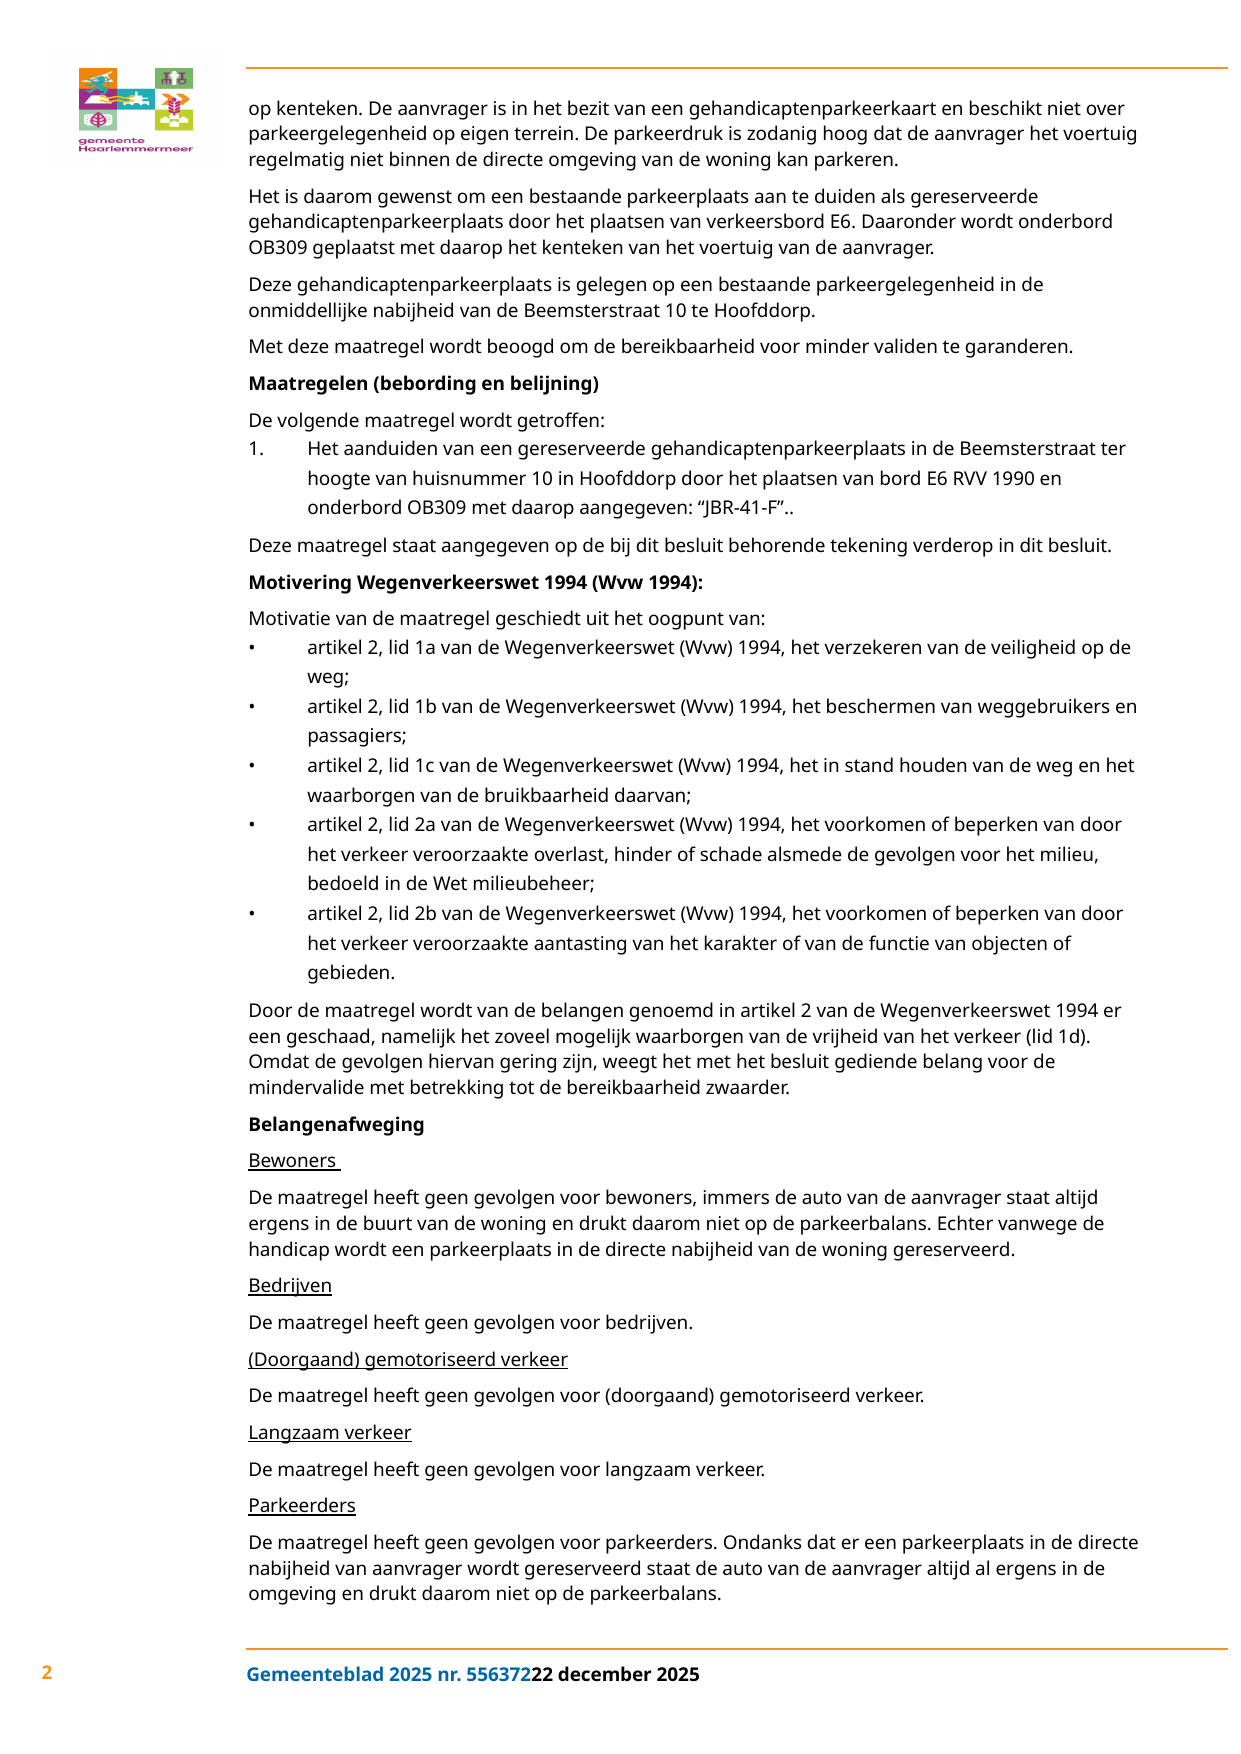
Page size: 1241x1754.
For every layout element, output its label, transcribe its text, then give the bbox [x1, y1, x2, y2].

list artikel 2, lid 1b van de Wegenverkeerswet (Wvw) 1994, het beschermen van weggebruikers en passagiers; [248, 693, 1152, 748]
text op kenteken. De aanvrager is in het bezit van een gehandicaptenparkeerkaart en beschikt niet over parkeergelegenheid op eigen terrein. De parkeerdruk is zodanig hoog dat de aanvrager het voertuig regelmatig niet binnen de directe omgeving van de woning kan parkeren. [248, 95, 1152, 172]
text Parkeerders [248, 1492, 1152, 1518]
list artikel 2, lid 2a van de Wegenverkeerswet (Wvw) 1994, het voorkomen of beperken van door het verkeer veroorzaakte overlast, hinder of schade alsmede de gevolgen voor het milieu, bedoeld in de Wet milieubeheer; [248, 811, 1152, 896]
picture [41, 47, 231, 172]
text De maatregel heeft geen gevolgen voor bewoners, immers de auto van de aanvrager staat altijd ergens in de buurt van de woning en drukt daarom niet op de parkeerbalans. Echter vanwege de handicap wordt een parkeerplaats in de directe nabijheid van de woning gereserveerd. [248, 1184, 1152, 1262]
text De maatregel heeft geen gevolgen voor parkeerders. Ondanks dat er een parkeerplaats in de directe nabijheid van aanvrager wordt gereserveerd staat de auto van de aanvrager altijd al ergens in de omgeving en drukt daarom niet op de parkeerbalans. [248, 1529, 1152, 1606]
text Met deze maatregel wordt beoogd om de bereikbaarheid voor minder validen te garanderen. [248, 333, 1152, 359]
text De volgende maatregel wordt getroffen: [248, 407, 1152, 432]
text Maatregelen (bebording en belijning) [248, 370, 1152, 396]
text De maatregel heeft geen gevolgen voor langzaam verkeer. [248, 1456, 1152, 1482]
text Door de maatregel wordt van de belangen genoemd in artikel 2 van de Wegenverkeerswet 1994 er een geschaad, namelijk het zoveel mogelijk waarborgen van de vrijheid van het verkeer (lid 1d). Omdat de gevolgen hiervan gering zijn, weegt het met het besluit gediende belang voor de mindervalide met betrekking tot de bereikbaarheid zwaarder. [248, 997, 1152, 1100]
text Bedrijven [248, 1272, 1152, 1298]
list artikel 2, lid 1a van de Wegenverkeerswet (Wvw) 1994, het verzekeren van de veiligheid op de weg; [248, 634, 1152, 689]
list artikel 2, lid 2b van de Wegenverkeerswet (Wvw) 1994, het voorkomen of beperken van door het verkeer veroorzaakte aantasting van het karakter of van de functie van objecten of gebieden. [248, 900, 1152, 985]
text (Doorgaand) gemotoriseerd verkeer [248, 1346, 1152, 1372]
text Belangenafweging [248, 1111, 1152, 1137]
text Bewoners [248, 1148, 1152, 1173]
text De maatregel heeft geen gevolgen voor (doorgaand) gemotoriseerd verkeer. [248, 1382, 1152, 1408]
text Motivering Wegenverkeerswet 1994 (Wvw 1994): [248, 569, 1152, 594]
text Langzaam verkeer [248, 1419, 1152, 1445]
text Deze gehandicaptenparkeerplaats is gelegen op een bestaande parkeergelegenheid in de onmiddellijke nabijheid van de Beemsterstraat 10 te Hoofddorp. [248, 271, 1152, 322]
text Motivatie van de maatregel geschiedt uit het oogpunt van: [248, 606, 1152, 631]
text De maatregel heeft geen gevolgen voor bedrijven. [248, 1309, 1152, 1335]
list artikel 2, lid 1c van de Wegenverkeerswet (Wvw) 1994, het in stand houden van de weg en het waarborgen van de bruikbaarheid daarvan; [248, 752, 1152, 807]
text Het is daarom gewenst om een bestaande parkeerplaats aan te duiden als gereserveerde gehandicaptenparkeerplaats door het plaatsen van verkeersbord E6. Daaronder wordt onderbord OB309 geplaatst met daarop het kenteken van het voertuig van de aanvrager. [248, 183, 1152, 260]
list Het aanduiden van een gereserveerde gehandicaptenparkeerplaats in de Beemsterstraat ter hoogte van huisnummer 10 in Hoofddorp door het plaatsen van bord E6 RVV 1990 en onderbord OB309 met daarop aangegeven: “JBR-41-F”.. [248, 435, 1152, 520]
text Deze maatregel staat aangegeven op de bij dit besluit behorende tekening verderop in dit besluit. [248, 532, 1152, 558]
